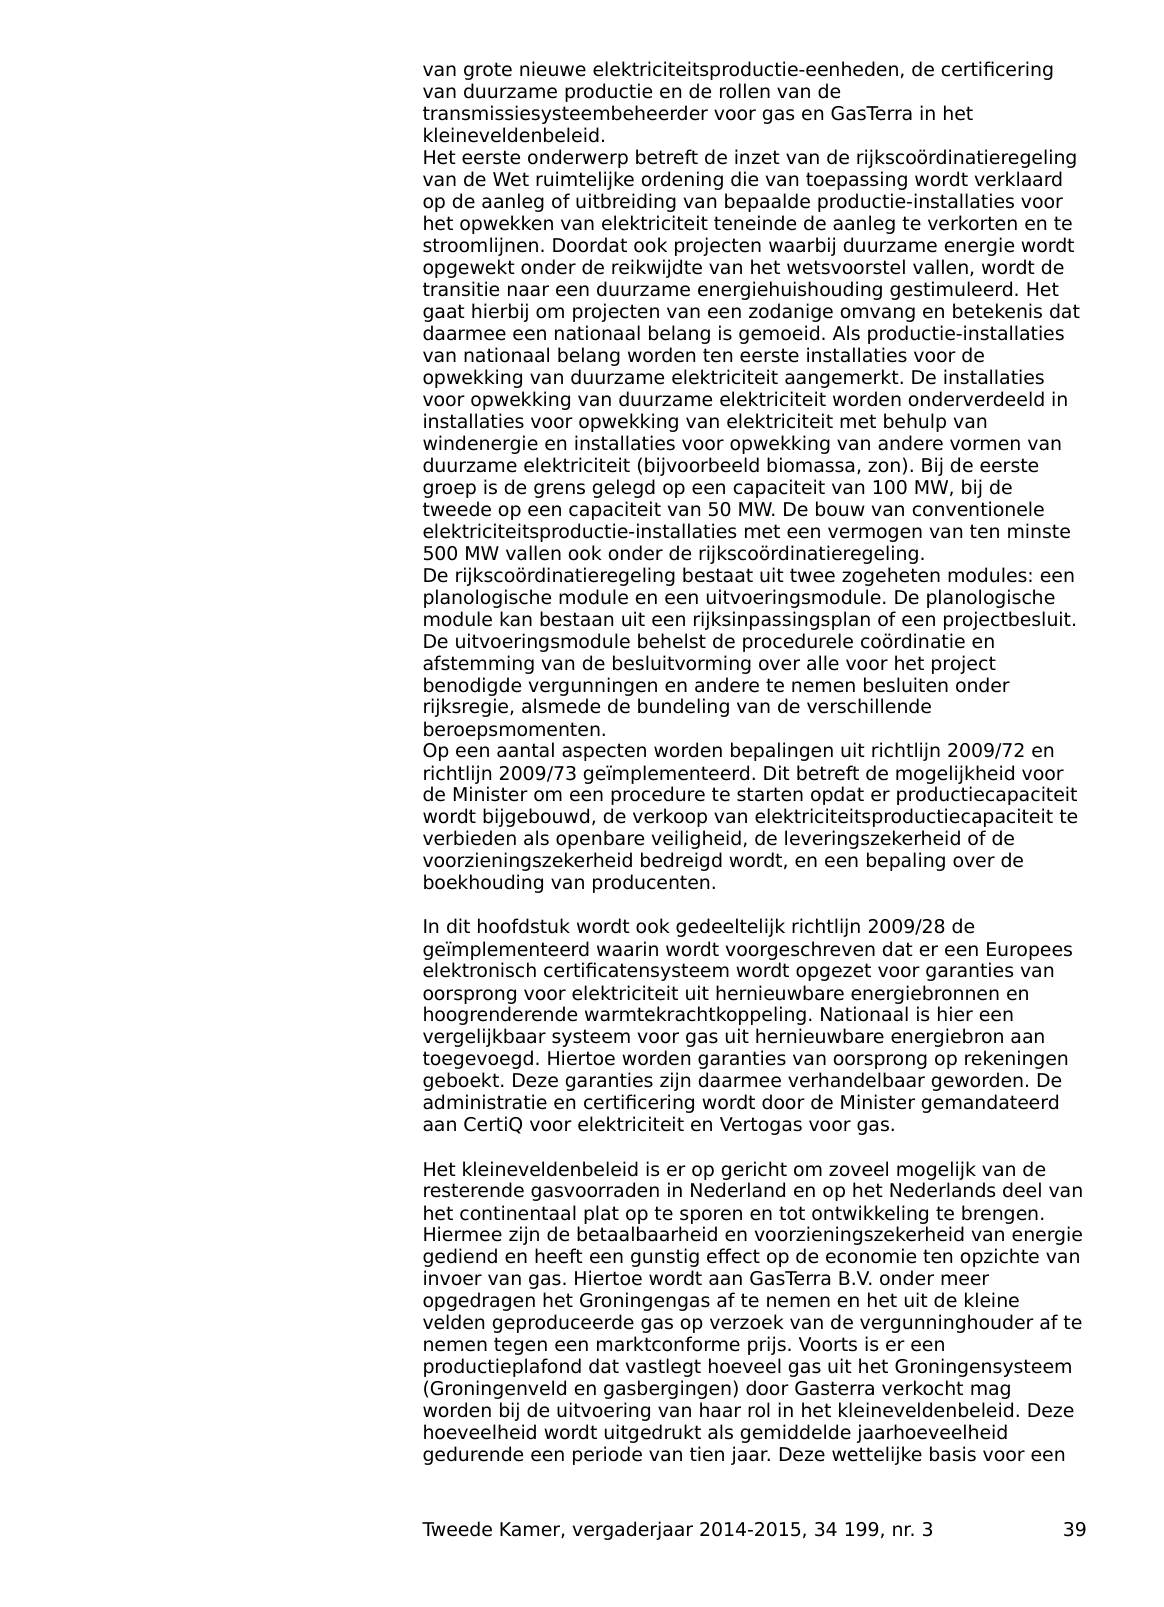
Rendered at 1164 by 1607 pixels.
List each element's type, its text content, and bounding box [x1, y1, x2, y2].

text van grote nieuwe elektriciteitsproductie-eenheden, de certificering van duurzame productie en de rollen van de transmissiesysteembeheerder voor gas en GasTerra in het kleineveldenbeleid. [422, 59, 1087, 147]
text Op een aantal aspecten worden bepalingen uit richtlijn 2009/72 en richtlijn 2009/73 geïmplementeerd. Dit betreft de mogelijkheid voor de Minister om een procedure te starten opdat er productiecapaciteit wordt bijgebouwd, de verkoop van elektriciteitsproductiecapaciteit te verbieden als openbare veiligheid, de leveringszekerheid of de voorzieningszekerheid bedreigd wordt, en een bepaling over de boekhouding van producenten. [422, 740, 1087, 894]
text Het kleineveldenbeleid is er op gericht om zoveel mogelijk van de resterende gasvoorraden in Nederland en op het Nederlands deel van het continentaal plat op te sporen en tot ontwikkeling te brengen. Hiermee zijn de betaalbaarheid en voorzieningszekerheid van energie gediend en heeft een gunstig effect op de economie ten opzichte van invoer van gas. Hiertoe wordt aan GasTerra B.V. onder meer opgedragen het Groningengas af te nemen en het uit de kleine velden geproduceerde gas op verzoek van de vergunninghouder af te nemen tegen een marktconforme prijs. Voorts is er een productieplafond dat vastlegt hoeveel gas uit het Groningensysteem (Groningenveld en gasbergingen) door Gasterra verkocht mag worden bij de uitvoering van haar rol in het kleineveldenbeleid. Deze hoeveelheid wordt uitgedrukt als gemiddelde jaarhoeveelheid gedurende een periode van tien jaar. Deze wettelijke basis voor een [422, 1158, 1087, 1466]
text Het eerste onderwerp betreft de inzet van de rijkscoördinatieregeling van de Wet ruimtelijke ordening die van toepassing wordt verklaard op de aanleg of uitbreiding van bepaalde productie-installaties voor het opwekken van elektriciteit teneinde de aanleg te verkorten en te stroomlijnen. Doordat ook projecten waarbij duurzame energie wordt opgewekt onder de reikwijdte van het wetsvoorstel vallen, wordt de transitie naar een duurzame energiehuishouding gestimuleerd. Het gaat hierbij om projecten van een zodanige omvang en betekenis dat daarmee een nationaal belang is gemoeid. Als productie-installaties van nationaal belang worden ten eerste installaties voor de opwekking van duurzame elektriciteit aangemerkt. De installaties voor opwekking van duurzame elektriciteit worden onderverdeeld in installaties voor opwekking van elektriciteit met behulp van windenergie en installaties voor opwekking van andere vormen van duurzame elektriciteit (bijvoorbeeld biomassa, zon). Bij de eerste groep is de grens gelegd op een capaciteit van 100 MW, bij de tweede op een capaciteit van 50 MW. De bouw van conventionele elektriciteitsproductie-installaties met een vermogen van ten minste 500 MW vallen ook onder de rijkscoördinatieregeling. [422, 147, 1087, 564]
text In dit hoofdstuk wordt ook gedeeltelijk richtlijn 2009/28 de geïmplementeerd waarin wordt voorgeschreven dat er een Europees elektronisch certificatensysteem wordt opgezet voor garanties van oorsprong voor elektriciteit uit hernieuwbare energiebronnen en hoogrenderende warmtekrachtkoppeling. Nationaal is hier een vergelijkbaar systeem voor gas uit hernieuwbare energiebron aan toegevoegd. Hiertoe worden garanties van oorsprong op rekeningen geboekt. Deze garanties zijn daarmee verhandelbaar geworden. De administratie en certificering wordt door de Minister gemandateerd aan CertiQ voor elektriciteit en Vertogas voor gas. [422, 916, 1087, 1136]
text De rijkscoördinatieregeling bestaat uit twee zogeheten modules: een planologische module en een uitvoeringsmodule. De planologische module kan bestaan uit een rijksinpassingsplan of een projectbesluit. De uitvoeringsmodule behelst de procedurele coördinatie en afstemming van de besluitvorming over alle voor het project benodigde vergunningen en andere te nemen besluiten onder rijksregie, alsmede de bundeling van de verschillende beroepsmomenten. [422, 564, 1087, 740]
